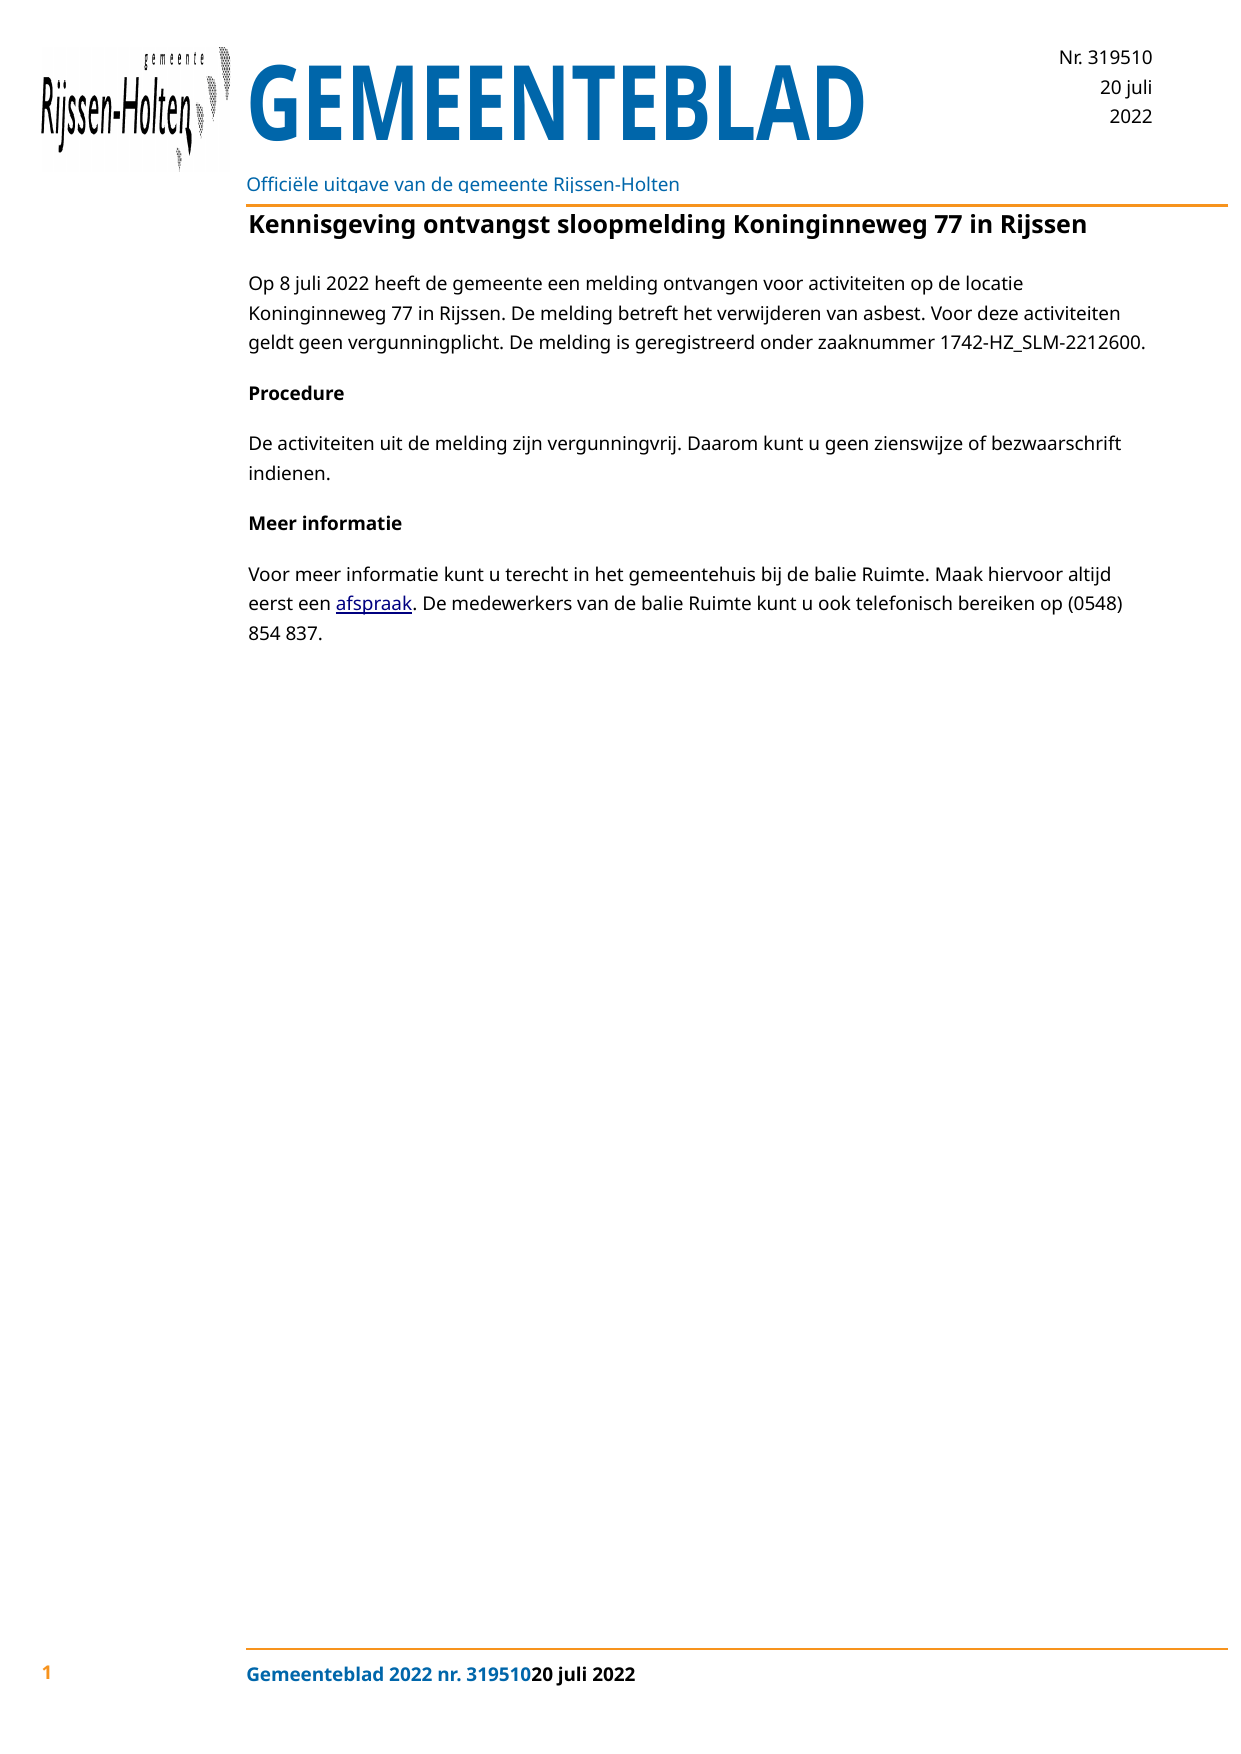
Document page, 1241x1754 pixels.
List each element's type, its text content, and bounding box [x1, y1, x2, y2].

text Kennisgeving ontvangst sloopmelding Koninginneweg 77 in Rijssen [248, 207, 1152, 241]
picture [41, 47, 231, 172]
text Op 8 juli 2022 heeft de gemeente een melding ontvangen voor activiteiten op de locatie Koninginneweg 77 in Rijssen. De melding betreft het verwijderen van asbest. Voor deze activiteiten geldt geen vergunningplicht. De melding is geregistreerd onder zaaknummer 1742-HZ_SLM-2212600. [248, 270, 1152, 355]
text Procedure [248, 380, 1152, 406]
text Voor meer informatie kunt u terecht in het gemeentehuis bij de balie Ruimte. Maak hiervoor altijd eerst een afspraak. De medewerkers van de balie Ruimte kunt u ook telefonisch bereiken op (0548) 854 837. [248, 561, 1152, 646]
text Meer informatie [248, 510, 1152, 536]
text De activiteiten uit de melding zijn vergunningvrij. Daarom kunt u geen zienswijze of bezwaarschrift indienen. [248, 430, 1152, 486]
